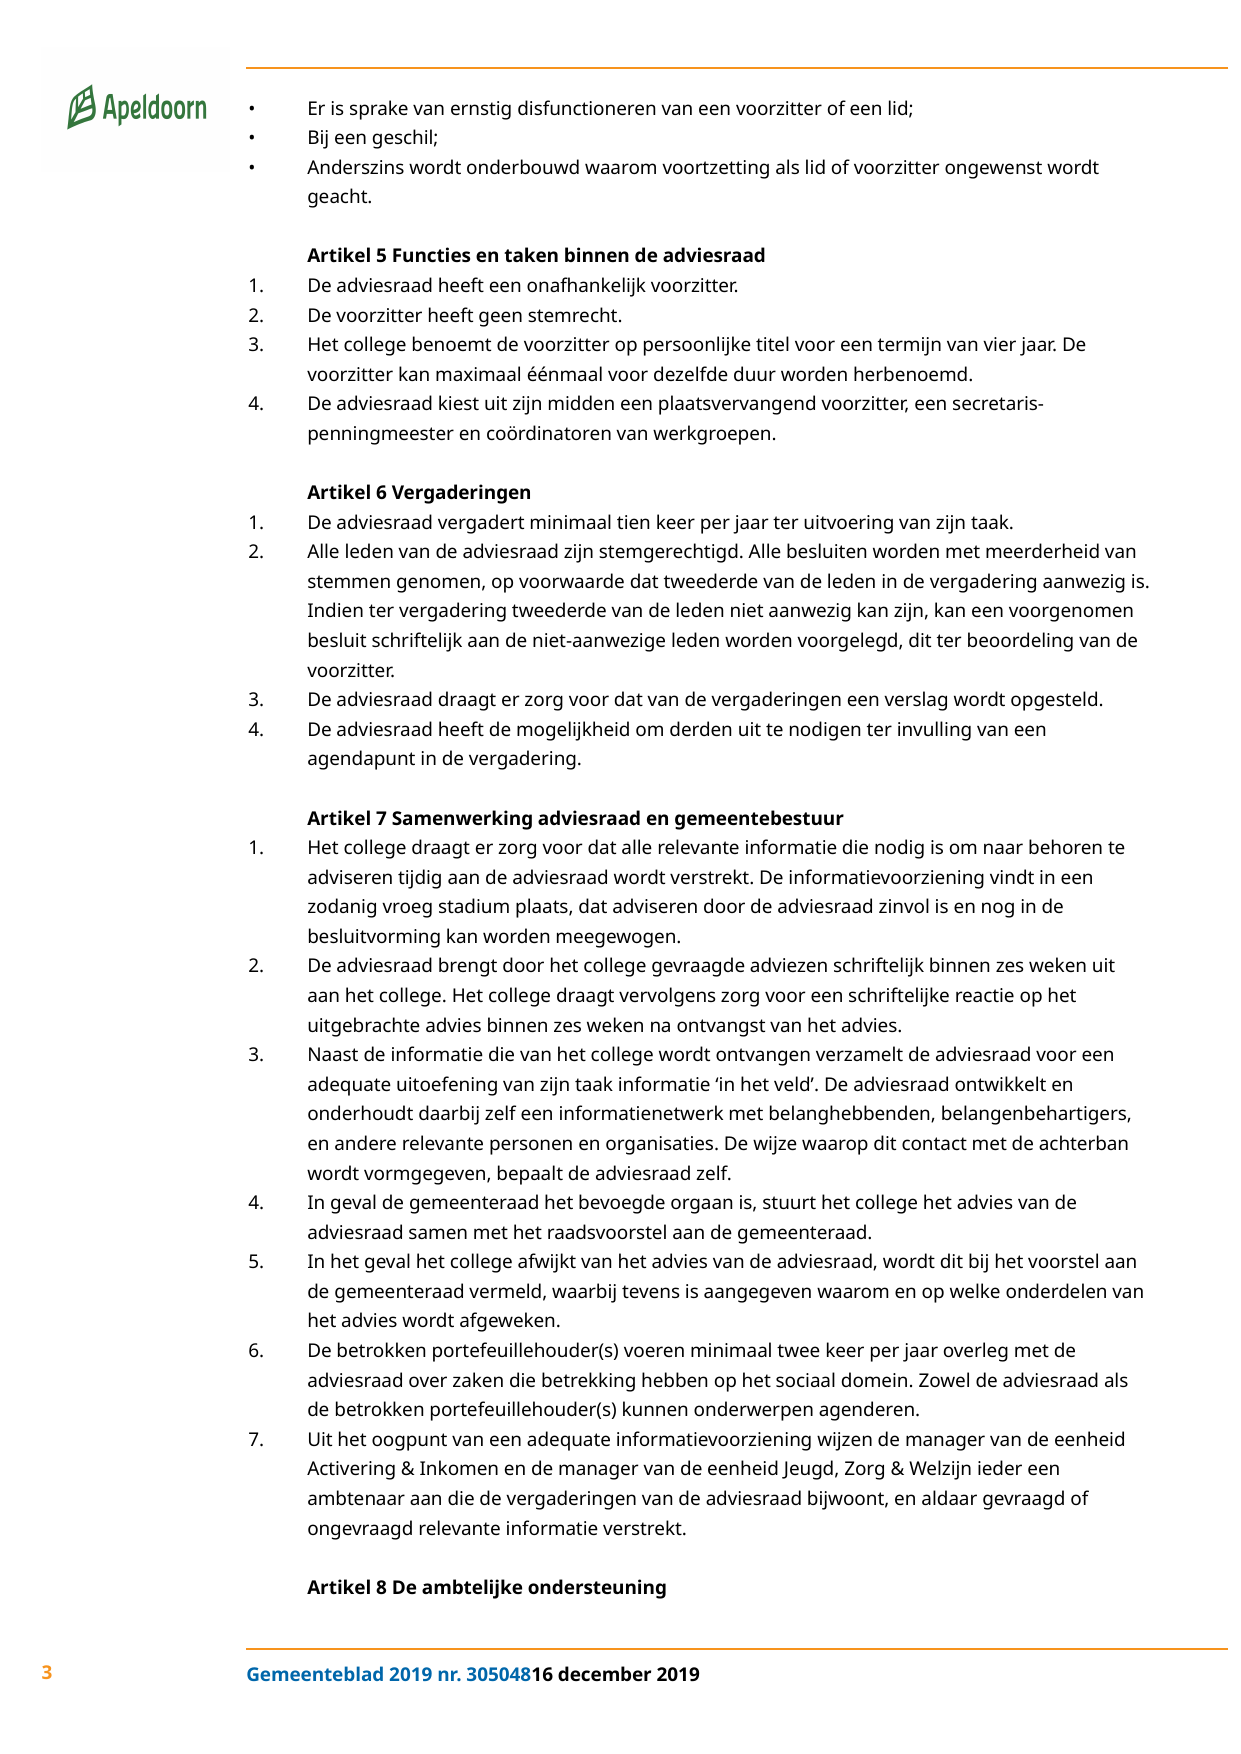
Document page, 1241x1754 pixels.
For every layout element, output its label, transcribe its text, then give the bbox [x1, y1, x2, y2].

list Er is sprake van ernstig disfunctioneren van een voorzitter of een lid; [248, 95, 1152, 121]
list De adviesraad heeft een onafhankelijk voorzitter. [248, 272, 1152, 298]
list De voorzitter heeft geen stemrecht. [248, 302, 1152, 328]
list Artikel 7 Samenwerking adviesraad en gemeentebestuur [248, 805, 1152, 831]
list Artikel 5 Functies en taken binnen de adviesraad [248, 243, 1152, 268]
list De adviesraad brengt door het college gevraagde adviezen schriftelijk binnen zes weken uit aan het college. Het college draagt vervolgens zorg voor een schriftelijke reactie op het uitgebrachte advies binnen zes weken na ontvangst van het advies. [248, 953, 1152, 1038]
list Artikel 6 Vergaderingen [248, 479, 1152, 505]
list In geval de gemeenteraad het bevoegde orgaan is, stuurt het college het advies van de adviesraad samen met het raadsvoorstel aan de gemeenteraad. [248, 1189, 1152, 1245]
list Artikel 8 De ambtelijke ondersteuning [248, 1574, 1152, 1600]
list Het college draagt er zorg voor dat alle relevante informatie die nodig is om naar behoren te adviseren tijdig aan de adviesraad wordt verstrekt. De informatievoorziening vindt in een zodanig vroeg stadium plaats, dat adviseren door de adviesraad zinvol is en nog in de besluitvorming kan worden meegewogen. [248, 834, 1152, 949]
list De adviesraad kiest uit zijn midden een plaatsvervangend voorzitter, een secretaris-penningmeester en coördinatoren van werkgroepen. [248, 391, 1152, 446]
list Het college benoemt de voorzitter op persoonlijke titel voor een termijn van vier jaar. De voorzitter kan maximaal éénmaal voor dezelfde duur worden herbenoemd. [248, 331, 1152, 387]
list In het geval het college afwijkt van het advies van de adviesraad, wordt dit bij het voorstel aan de gemeenteraad vermeld, waarbij tevens is aangegeven waarom en op welke onderdelen van het advies wordt afgeweken. [248, 1248, 1152, 1333]
list Alle leden van de adviesraad zijn stemgerechtigd. Alle besluiten worden met meerderheid van stemmen genomen, op voorwaarde dat tweederde van de leden in de vergadering aanwezig is. Indien ter vergadering tweederde van de leden niet aanwezig kan zijn, kan een voorgenomen besluit schriftelijk aan de niet-aanwezige leden worden voorgelegd, dit ter beoordeling van de voorzitter. [248, 538, 1152, 683]
list De adviesraad draagt er zorg voor dat van de vergaderingen een verslag wordt opgesteld. [248, 686, 1152, 712]
list Bij een geschil; [248, 124, 1152, 150]
list Anderszins wordt onderbouwd waarom voortzetting als lid of voorzitter ongewenst wordt geacht. [248, 154, 1152, 209]
picture [41, 47, 231, 172]
list De adviesraad heeft de mogelijkheid om derden uit te nodigen ter invulling van een agendapunt in de vergadering. [248, 716, 1152, 771]
list Naast de informatie die van het college wordt ontvangen verzamelt de adviesraad voor een adequate uitoefening van zijn taak informatie ‘in het veld’. De adviesraad ontwikkelt en onderhoudt daarbij zelf een informatienetwerk met belanghebbenden, belangenbehartigers, en andere relevante personen en organisaties. De wijze waarop dit contact met de achterban wordt vormgegeven, bepaalt de adviesraad zelf. [248, 1041, 1152, 1186]
list De betrokken portefeuillehouder(s) voeren minimaal twee keer per jaar overleg met de adviesraad over zaken die betrekking hebben op het sociaal domein. Zowel de adviesraad als de betrokken portefeuillehouder(s) kunnen onderwerpen agenderen. [248, 1337, 1152, 1422]
list De adviesraad vergadert minimaal tien keer per jaar ter uitvoering van zijn taak. [248, 509, 1152, 535]
list Uit het oogpunt van een adequate informatievoorziening wijzen de manager van de eenheid Activering & Inkomen en de manager van de eenheid Jeugd, Zorg & Welzijn ieder een ambtenaar aan die de vergaderingen van de adviesraad bijwoont, en aldaar gevraagd of ongevraagd relevante informatie verstrekt. [248, 1426, 1152, 1541]
